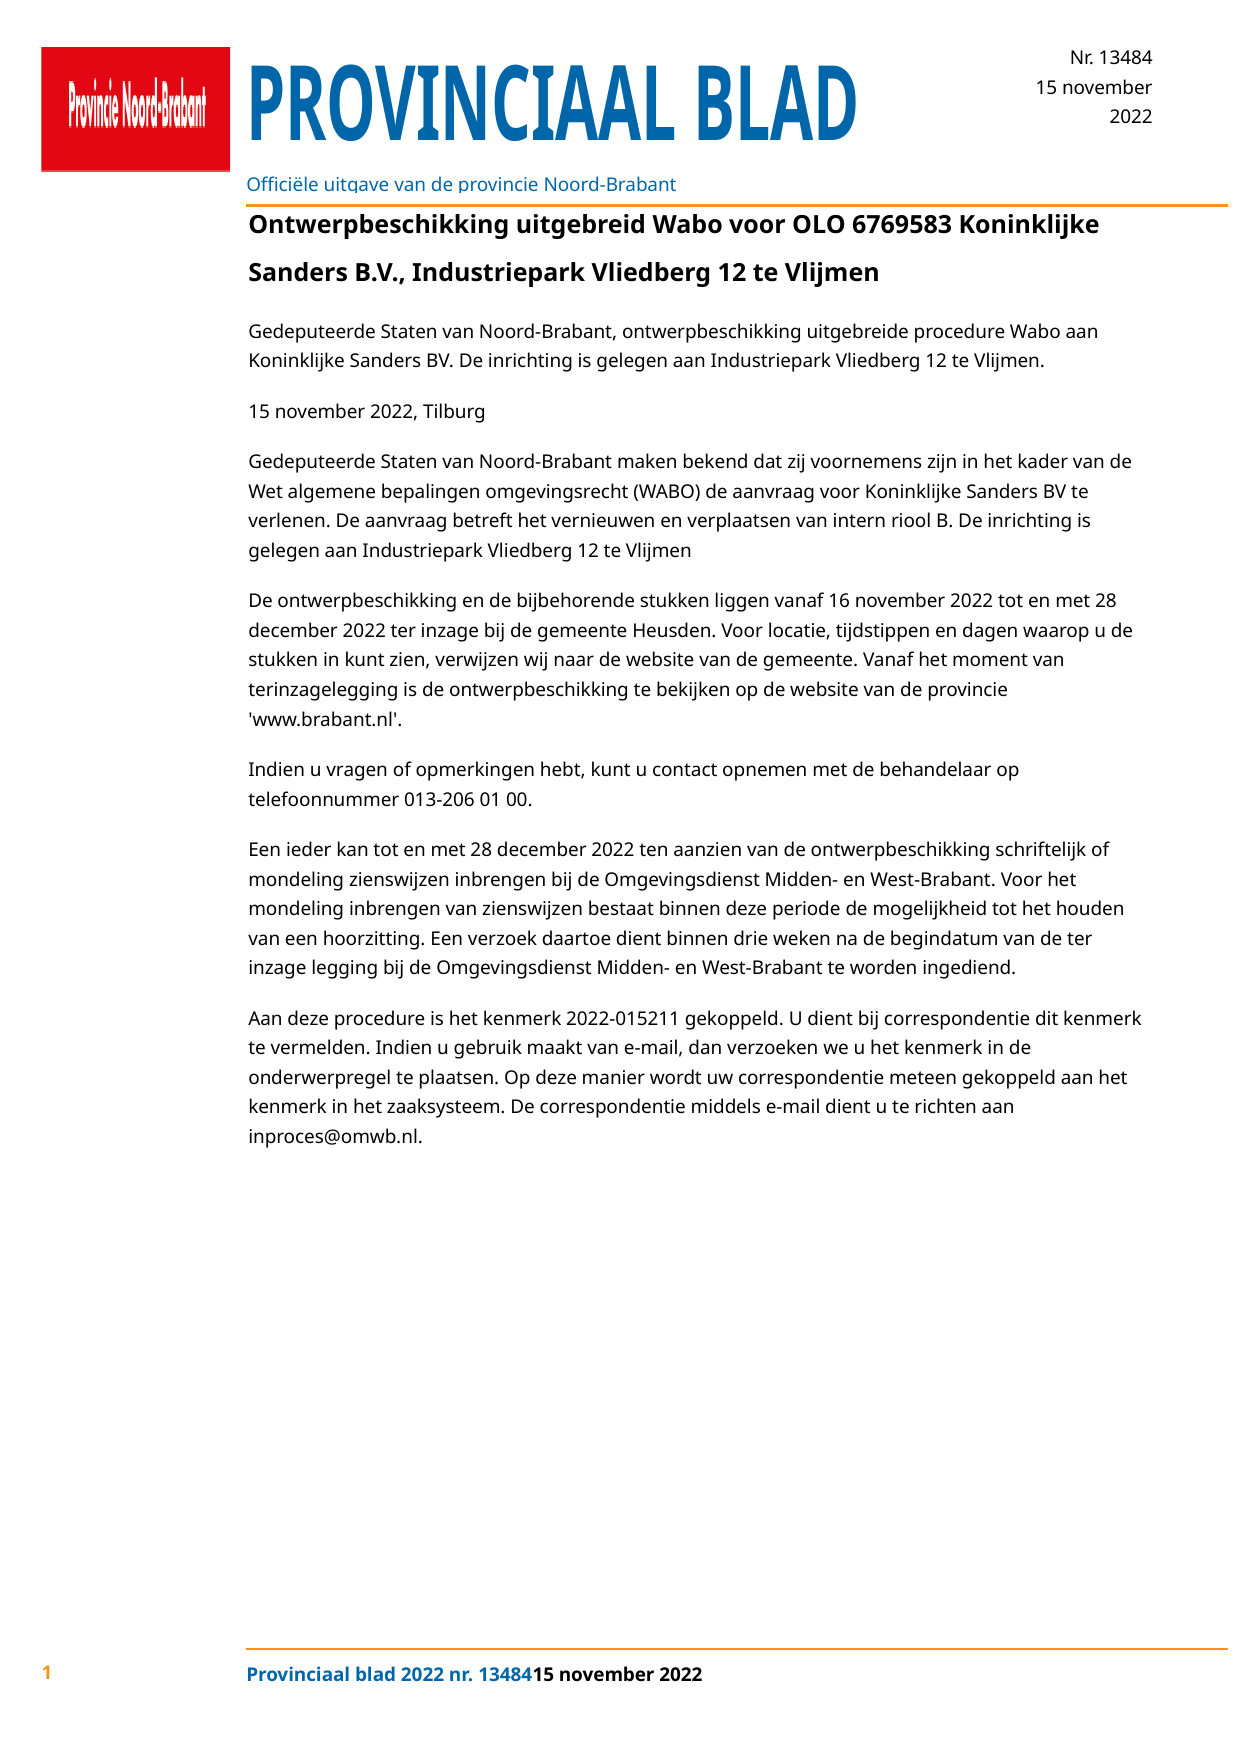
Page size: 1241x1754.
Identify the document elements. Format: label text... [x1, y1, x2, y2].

text Indien u vragen of opmerkingen hebt, kunt u contact opnemen met de behandelaar op telefoonnummer 013-206 01 00. [248, 756, 1152, 812]
text Aan deze procedure is het kenmerk 2022-015211 gekoppeld. U dient bij correspondentie dit kenmerk te vermelden. Indien u gebruik maakt van e-mail, dan verzoeken we u het kenmerk in de onderwerpregel te plaatsen. Op deze manier wordt uw correspondentie meteen gekoppeld aan het kenmerk in het zaaksysteem. De correspondentie middels e-mail dient u te richten aan inproces@omwb.nl. [248, 1005, 1152, 1149]
text Gedeputeerde Staten van Noord-Brabant maken bekend dat zij voornemens zijn in het kader van de Wet algemene bepalingen omgevingsrecht (WABO) de aanvraag voor Koninklijke Sanders BV te verlenen. De aanvraag betreft het vernieuwen en verplaatsen van intern riool B. De inrichting is gelegen aan Industriepark Vliedberg 12 te Vlijmen [248, 448, 1152, 563]
text De ontwerpbeschikking en de bijbehorende stukken liggen vanaf 16 november 2022 tot en met 28 december 2022 ter inzage bij de gemeente Heusden. Voor locatie, tijdstippen en dagen waarop u de stukken in kunt zien, verwijzen wij naar de website van de gemeente. Vanaf het moment van terinzagelegging is de ontwerpbeschikking te bekijken op de website van de provincie 'www.brabant.nl'. [248, 587, 1152, 732]
picture [41, 47, 231, 172]
text 15 november 2022, Tilburg [248, 398, 1152, 424]
text Gedeputeerde Staten van Noord-Brabant, ontwerpbeschikking uitgebreide procedure Wabo aan Koninklijke Sanders BV. De inrichting is gelegen aan Industriepark Vliedberg 12 te Vlijmen. [248, 318, 1152, 373]
text Een ieder kan tot en met 28 december 2022 ten aanzien van de ontwerpbeschikking schriftelijk of mondeling zienswijzen inbrengen bij de Omgevingsdienst Midden- en West-Brabant. Voor het mondeling inbrengen van zienswijzen bestaat binnen deze periode de mogelijkheid tot het houden van een hoorzitting. Een verzoek daartoe dient binnen drie weken na de begindatum van de ter inzage legging bij de Omgevingsdienst Midden- en West-Brabant te worden ingediend. [248, 836, 1152, 980]
text Ontwerpbeschikking uitgebreid Wabo voor OLO 6769583 Koninklijke Sanders B.V., Industriepark Vliedberg 12 te Vlijmen [248, 207, 1152, 288]
